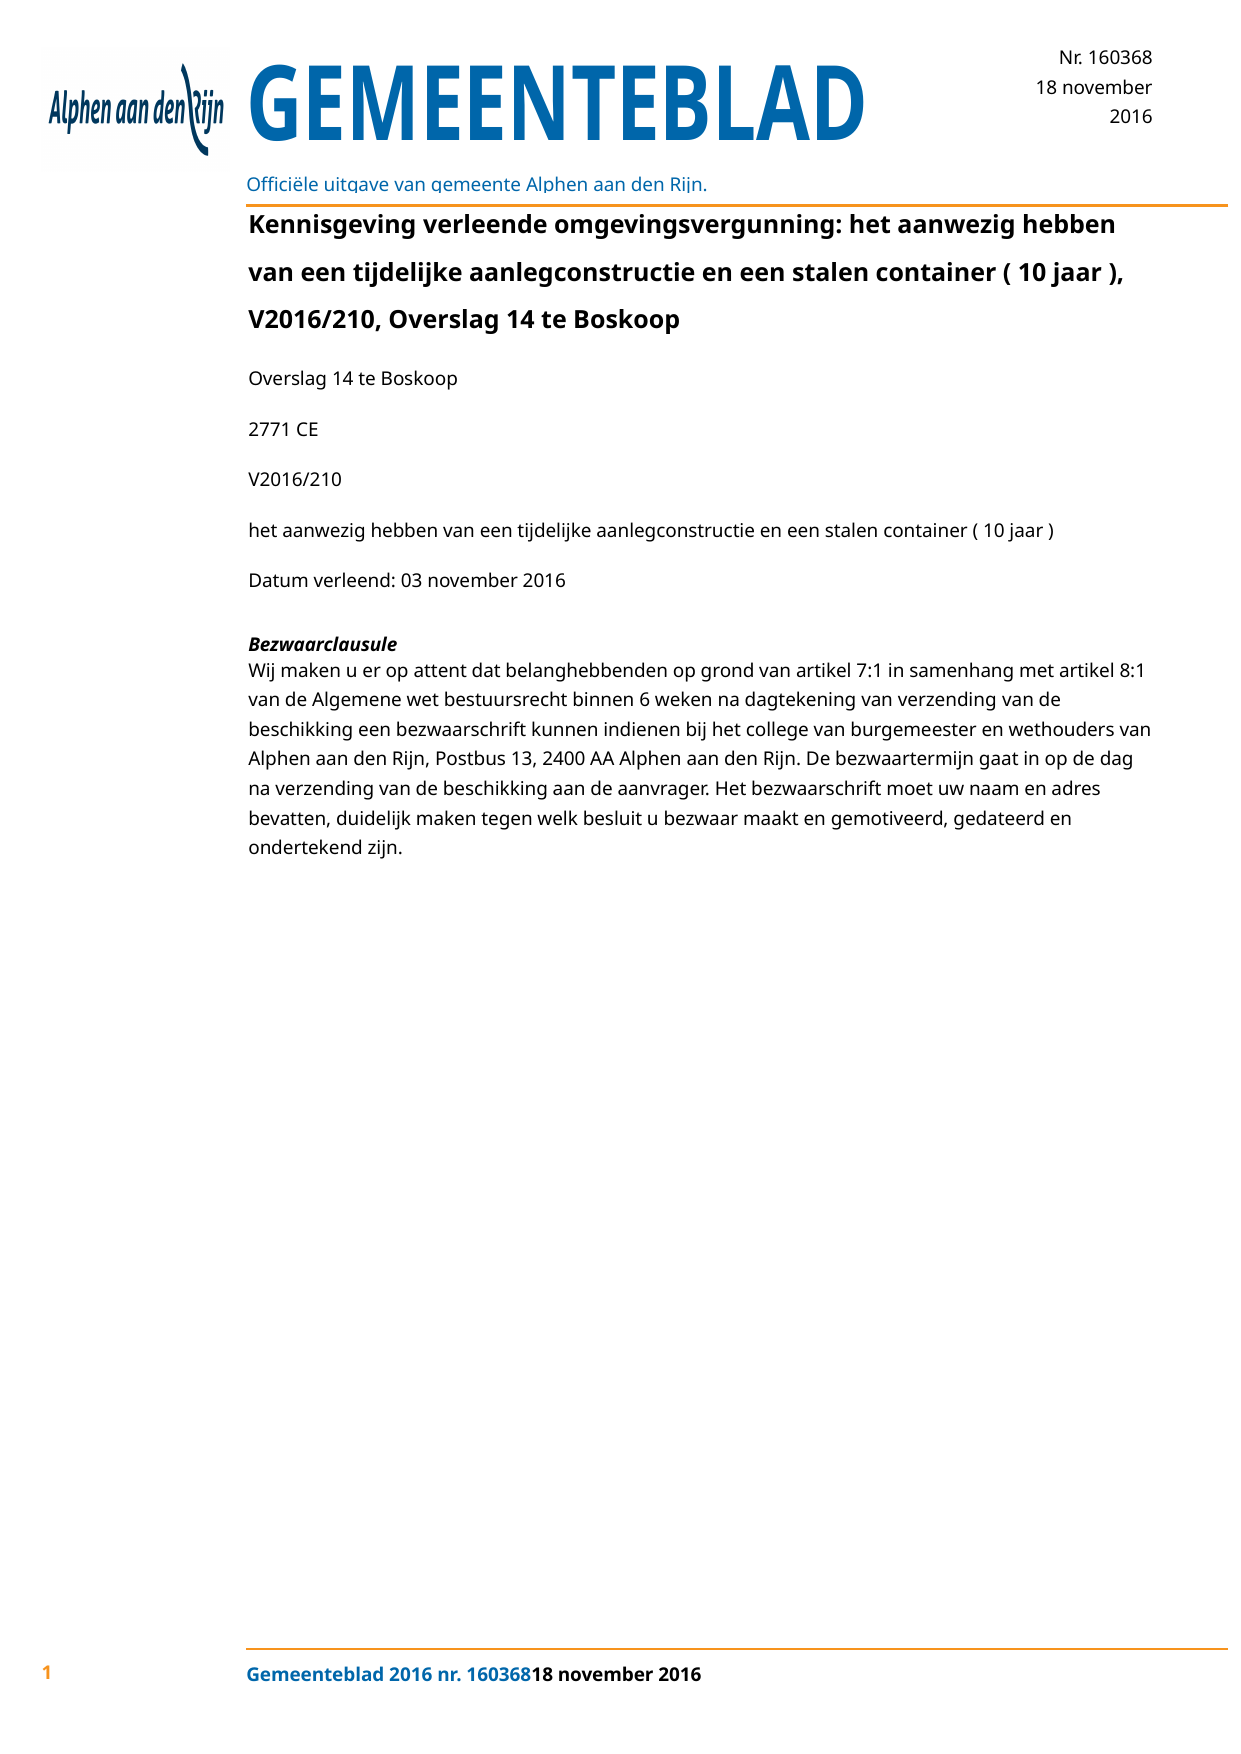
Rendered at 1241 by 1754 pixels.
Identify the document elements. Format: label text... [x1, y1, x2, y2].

text Overslag 14 te Boskoop [248, 366, 1152, 391]
text 2771 CE [248, 416, 1152, 442]
text Datum verleend: 03 november 2016 [248, 567, 1152, 593]
text Wij maken u er op attent dat belanghebbenden op grond van artikel 7:1 in samenhang met artikel 8:1 van de Algemene wet bestuursrecht binnen 6 weken na dagtekening van verzending van de beschikking een bezwaarschrift kunnen indienen bij het college van burgemeester en wethouders van Alphen aan den Rijn, Postbus 13, 2400 AA Alphen aan den Rijn. De bezwaartermijn gaat in op de dag na verzending van de beschikking aan de aanvrager. Het bezwaarschrift moet uw naam en adres bevatten, duidelijk maken tegen welk besluit u bezwaar maakt en gemotiveerd, gedateerd en ondertekend zijn. [248, 657, 1152, 860]
picture [41, 47, 231, 172]
text Bezwaarclausule [248, 631, 1152, 657]
text V2016/210 [248, 466, 1152, 492]
text Kennisgeving verleende omgevingsvergunning: het aanwezig hebben van een tijdelijke aanlegconstructie en een stalen container ( 10 jaar ), V2016/210, Overslag 14 te Boskoop [248, 207, 1152, 336]
text het aanwezig hebben van een tijdelijke aanlegconstructie en een stalen container ( 10 jaar ) [248, 517, 1152, 542]
